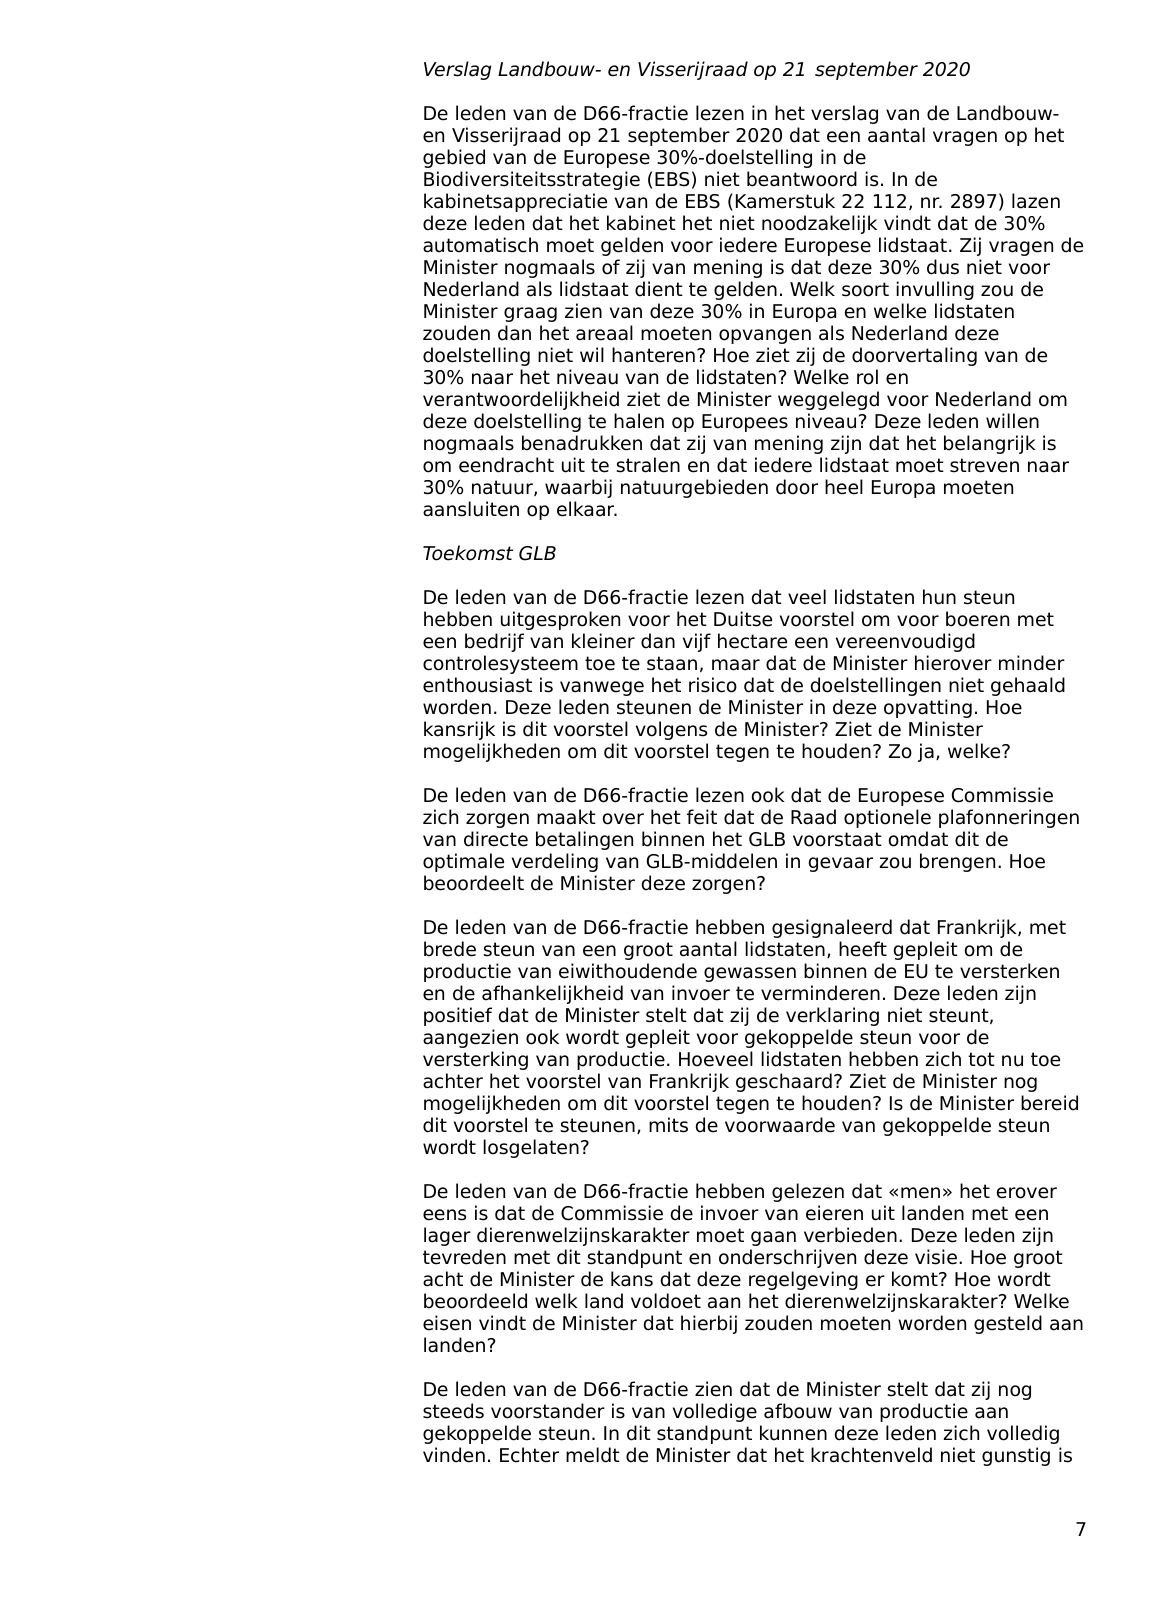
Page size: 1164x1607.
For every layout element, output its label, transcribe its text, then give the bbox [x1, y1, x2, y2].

text De leden van de D66-fractie lezen in het verslag van de Landbouw- en Visserijraad op 21 september 2020 dat een aantal vragen op het gebied van de Europese 30%-doelstelling in de Biodiversiteitsstrategie (EBS) niet beantwoord is. In de kabinetsappreciatie van de EBS (Kamerstuk 22 112, nr. 2897) lazen deze leden dat het kabinet het niet noodzakelijk vindt dat de 30% automatisch moet gelden voor iedere Europese lidstaat. Zij vragen de Minister nogmaals of zij van mening is dat deze 30% dus niet voor Nederland als lidstaat dient te gelden. Welk soort invulling zou de Minister graag zien van deze 30% in Europa en welke lidstaten zouden dan het areaal moeten opvangen als Nederland deze doelstelling niet wil hanteren? Hoe ziet zij de doorvertaling van de 30% naar het niveau van de lidstaten? Welke rol en verantwoordelijkheid ziet de Minister weggelegd voor Nederland om deze doelstelling te halen op Europees niveau? Deze leden willen nogmaals benadrukken dat zij van mening zijn dat het belangrijk is om eendracht uit te stralen en dat iedere lidstaat moet streven naar 30% natuur, waarbij natuurgebieden door heel Europa moeten aansluiten op elkaar. [422, 103, 1087, 521]
text De leden van de D66-fractie hebben gelezen dat «men» het erover eens is dat de Commissie de invoer van eieren uit landen met een lager dierenwelzijnskarakter moet gaan verbieden. Deze leden zijn tevreden met dit standpunt en onderschrijven deze visie. Hoe groot acht de Minister de kans dat deze regelgeving er komt? Hoe wordt beoordeeld welk land voldoet aan het dierenwelzijnskarakter? Welke eisen vindt de Minister dat hierbij zouden moeten worden gesteld aan landen? [422, 1181, 1087, 1357]
subtitle Verslag Landbouw- en Visserijraad op 21 september 2020 [422, 59, 1087, 81]
text De leden van de D66-fractie hebben gesignaleerd dat Frankrijk, met brede steun van een groot aantal lidstaten, heeft gepleit om de productie van eiwithoudende gewassen binnen de EU te versterken en de afhankelijkheid van invoer te verminderen. Deze leden zijn positief dat de Minister stelt dat zij de verklaring niet steunt, aangezien ook wordt gepleit voor gekoppelde steun voor de versterking van productie. Hoeveel lidstaten hebben zich tot nu toe achter het voorstel van Frankrijk geschaard? Ziet de Minister nog mogelijkheden om dit voorstel tegen te houden? Is de Minister bereid dit voorstel te steunen, mits de voorwaarde van gekoppelde steun wordt losgelaten? [422, 917, 1087, 1159]
subtitle Toekomst GLB [422, 543, 1087, 565]
text De leden van de D66-fractie lezen dat veel lidstaten hun steun hebben uitgesproken voor het Duitse voorstel om voor boeren met een bedrijf van kleiner dan vijf hectare een vereenvoudigd controlesysteem toe te staan, maar dat de Minister hierover minder enthousiast is vanwege het risico dat de doelstellingen niet gehaald worden. Deze leden steunen de Minister in deze opvatting. Hoe kansrijk is dit voorstel volgens de Minister? Ziet de Minister mogelijkheden om dit voorstel tegen te houden? Zo ja, welke? [422, 587, 1087, 763]
text De leden van de D66-fractie lezen ook dat de Europese Commissie zich zorgen maakt over het feit dat de Raad optionele plafonneringen van directe betalingen binnen het GLB voorstaat omdat dit de optimale verdeling van GLB-middelen in gevaar zou brengen. Hoe beoordeelt de Minister deze zorgen? [422, 785, 1087, 895]
text De leden van de D66-fractie zien dat de Minister stelt dat zij nog steeds voorstander is van volledige afbouw van productie aan gekoppelde steun. In dit standpunt kunnen deze leden zich volledig vinden. Echter meldt de Minister dat het krachtenveld niet gunstig is [422, 1379, 1087, 1467]
